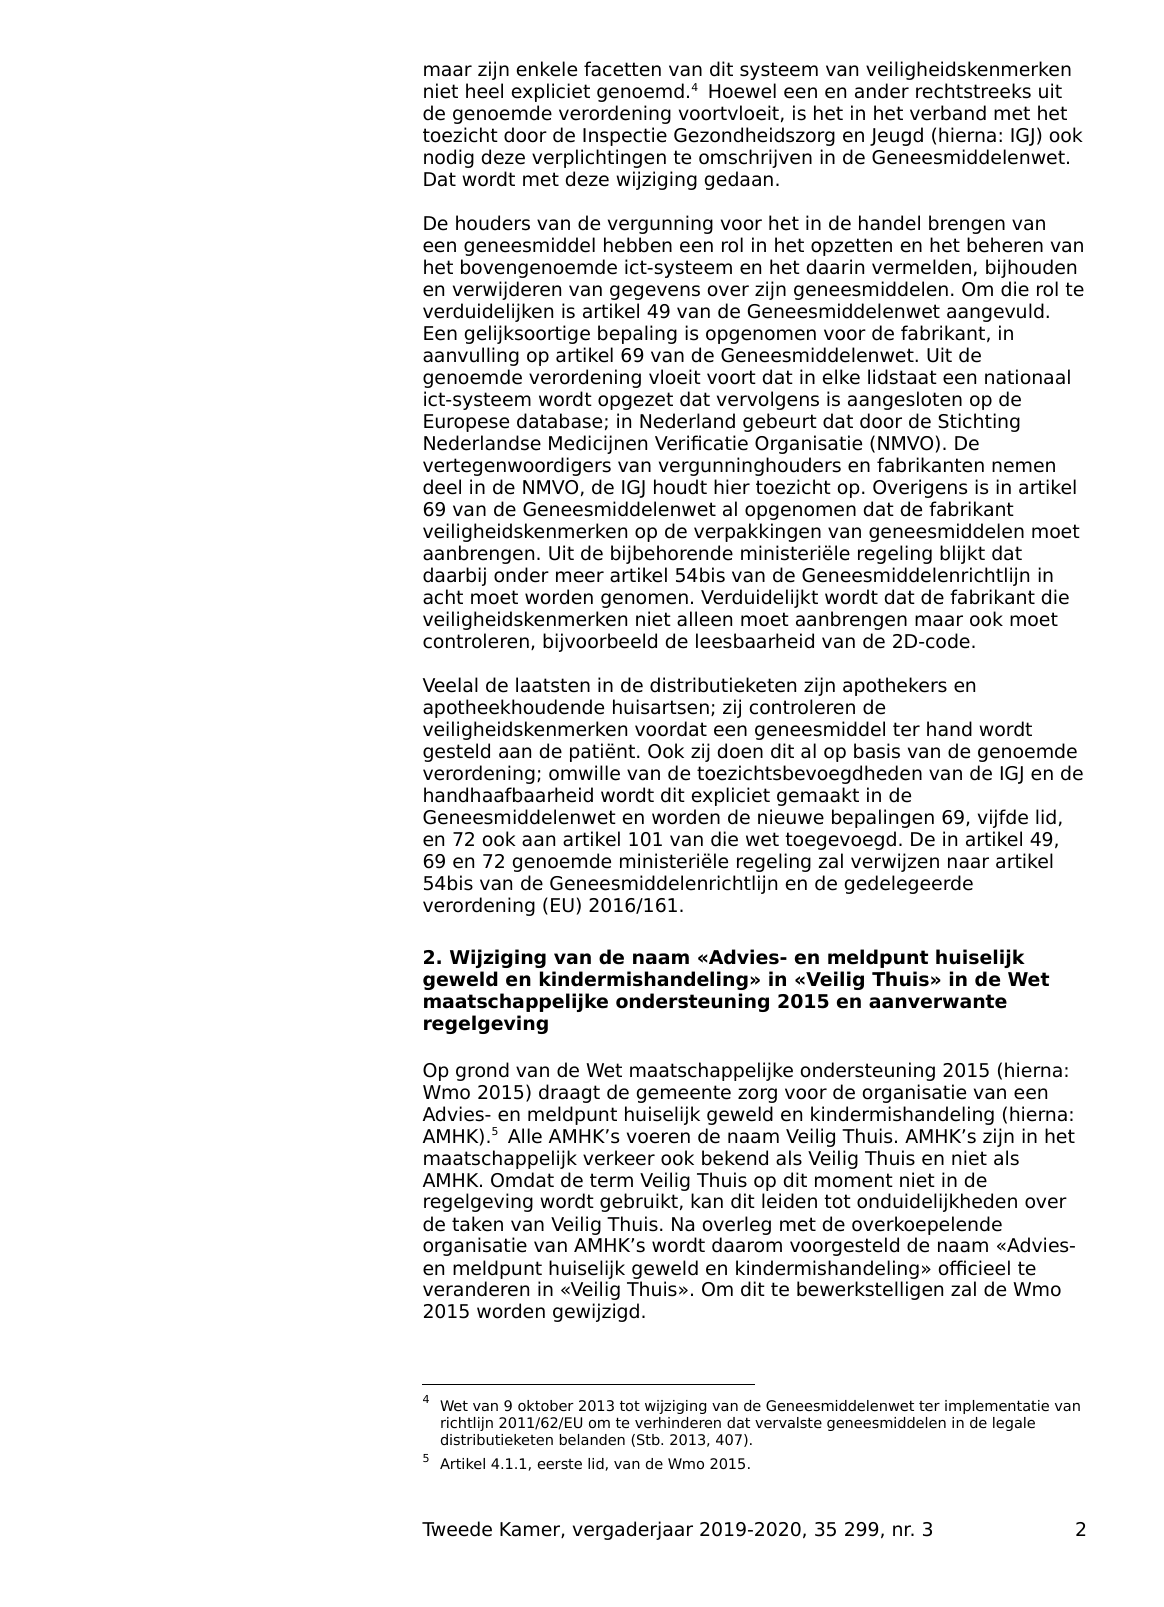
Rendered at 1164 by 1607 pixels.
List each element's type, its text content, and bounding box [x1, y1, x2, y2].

subtitle 2. Wijziging van de naam «Advies- en meldpunt huiselijk geweld en kindermishandeling» in «Veilig Thuis» in de Wet maatschappelijke ondersteuning 2015 en aanverwante regelgeving [422, 947, 1087, 1034]
text Wet van 9 oktober 2013 tot wijziging van de Geneesmiddelenwet ter implementatie van richtlijn 2011/62/EU om te verhinderen dat vervalste geneesmiddelen in de legale distributieketen belanden (Stb. 2013, 407). [422, 1393, 1087, 1449]
text Veelal de laatsten in de distributieketen zijn apothekers en apotheekhoudende huisartsen; zij controleren de veiligheidskenmerken voordat een geneesmiddel ter hand wordt gesteld aan de patiënt. Ook zij doen dit al op basis van de genoemde verordening; omwille van de toezichtsbevoegdheden van de IGJ en de handhaafbaarheid wordt dit expliciet gemaakt in de Geneesmiddelenwet en worden de nieuwe bepalingen 69, vijfde lid, en 72 ook aan artikel 101 van die wet toegevoegd. De in artikel 49, 69 en 72 genoemde ministeriële regeling zal verwijzen naar artikel 54bis van de Geneesmiddelenrichtlijn en de gedelegeerde verordening (EU) 2016/161. [422, 675, 1087, 917]
text De houders van de vergunning voor het in de handel brengen van een geneesmiddel hebben een rol in het opzetten en het beheren van het bovengenoemde ict-systeem en het daarin vermelden, bijhouden en verwijderen van gegevens over zijn geneesmiddelen. Om die rol te verduidelijken is artikel 49 van de Geneesmiddelenwet aangevuld. Een gelijksoortige bepaling is opgenomen voor de fabrikant, in aanvulling op artikel 69 van de Geneesmiddelenwet. Uit de genoemde verordening vloeit voort dat in elke lidstaat een nationaal ict-systeem wordt opgezet dat vervolgens is aangesloten op de Europese database; in Nederland gebeurt dat door de Stichting Nederlandse Medicijnen Verificatie Organisatie (NMVO). De vertegenwoordigers van vergunninghouders en fabrikanten nemen deel in de NMVO, de IGJ houdt hier toezicht op. Overigens is in artikel 69 van de Geneesmiddelenwet al opgenomen dat de fabrikant veiligheidskenmerken op de verpakkingen van geneesmiddelen moet aanbrengen. Uit de bijbehorende ministeriële regeling blijkt dat daarbij onder meer artikel 54bis van de Geneesmiddelenrichtlijn in acht moet worden genomen. Verduidelijkt wordt dat de fabrikant die veiligheidskenmerken niet alleen moet aanbrengen maar ook moet controleren, bijvoorbeeld de leesbaarheid van de 2D-code. [422, 213, 1087, 653]
text Artikel 4.1.1, eerste lid, van de Wmo 2015. [422, 1452, 1087, 1474]
text maar zijn enkele facetten van dit systeem van veiligheidskenmerken niet heel expliciet genoemd. Hoewel een en ander rechtstreeks uit de genoemde verordening voortvloeit, is het in het verband met het toezicht door de Inspectie Gezondheidszorg en Jeugd (hierna: IGJ) ook nodig deze verplichtingen te omschrijven in de Geneesmiddelenwet. Dat wordt met deze wijziging gedaan. [422, 59, 1087, 191]
text Op grond van de Wet maatschappelijke ondersteuning 2015 (hierna: Wmo 2015) draagt de gemeente zorg voor de organisatie van een Advies- en meldpunt huiselijk geweld en kindermishandeling (hierna: AMHK). Alle AMHK’s voeren de naam Veilig Thuis. AMHK’s zijn in het maatschappelijk verkeer ook bekend als Veilig Thuis en niet als AMHK. Omdat de term Veilig Thuis op dit moment niet in de regelgeving wordt gebruikt, kan dit leiden tot onduidelijkheden over de taken van Veilig Thuis. Na overleg met de overkoepelende organisatie van AMHK’s wordt daarom voorgesteld de naam «Advies- en meldpunt huiselijk geweld en kindermishandeling» officieel te veranderen in «Veilig Thuis». Om dit te bewerkstelligen zal de Wmo 2015 worden gewijzigd. [422, 1059, 1087, 1323]
